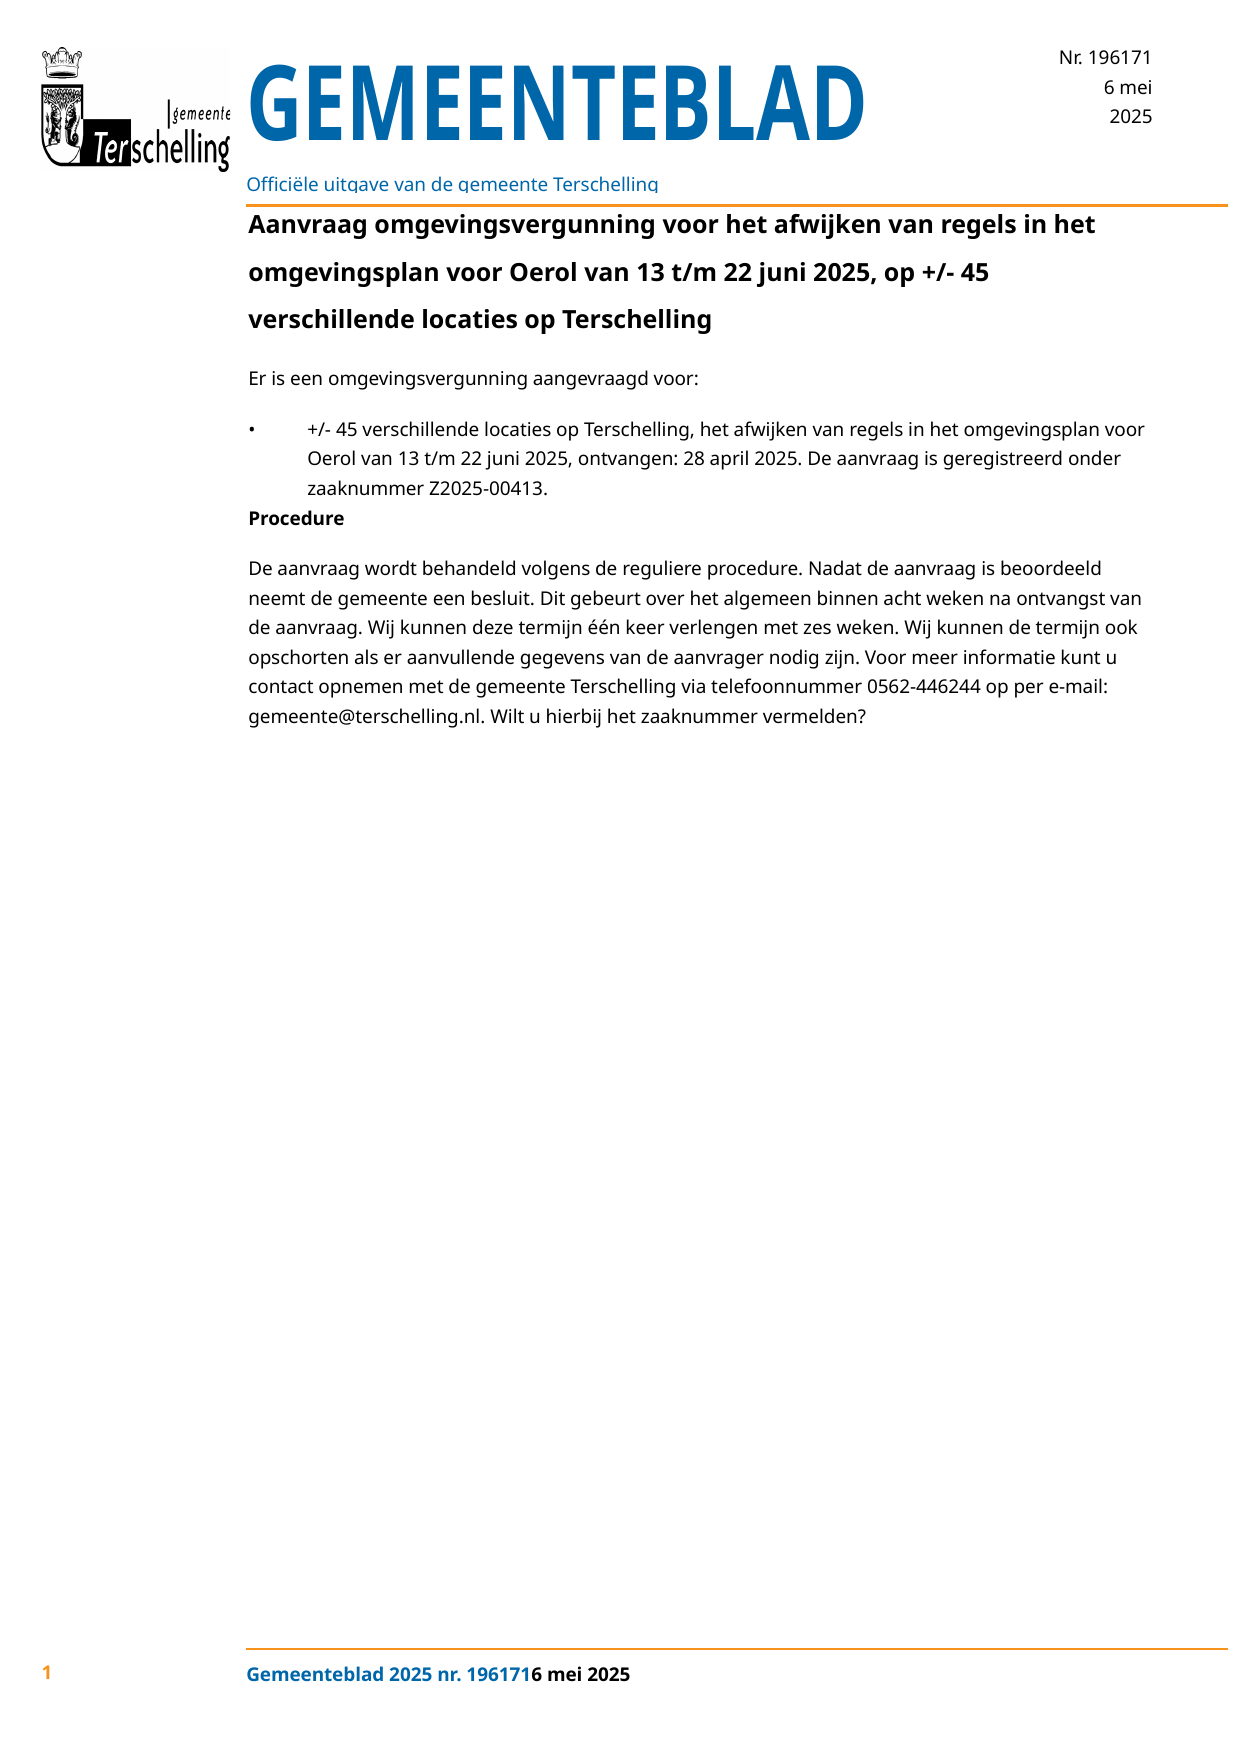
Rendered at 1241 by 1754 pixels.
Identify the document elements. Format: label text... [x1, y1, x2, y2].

text De aanvraag wordt behandeld volgens de reguliere procedure. Nadat de aanvraag is beoordeeld neemt de gemeente een besluit. Dit gebeurt over het algemeen binnen acht weken na ontvangst van de aanvraag. Wij kunnen deze termijn één keer verlengen met zes weken. Wij kunnen de termijn ook opschorten als er aanvullende gegevens van de aanvrager nodig zijn. Voor meer informatie kunt u contact opnemen met de gemeente Terschelling via telefoonnummer 0562-446244 op per e-mail: gemeente@terschelling.nl. Wilt u hierbij het zaaknummer vermelden? [248, 555, 1152, 729]
text Aanvraag omgevingsvergunning voor het afwijken van regels in het omgevingsplan voor Oerol van 13 t/m 22 juni 2025, op +/- 45 verschillende locaties op Terschelling [248, 207, 1152, 336]
list +/- 45 verschillende locaties op Terschelling, het afwijken van regels in het omgevingsplan voor Oerol van 13 t/m 22 juni 2025, ontvangen: 28 april 2025. De aanvraag is geregistreerd onder zaaknummer Z2025-00413. [248, 416, 1152, 501]
text Procedure [248, 505, 1152, 530]
text Er is een omgevingsvergunning aangevraagd voor: [248, 366, 1152, 391]
picture [41, 47, 231, 172]
